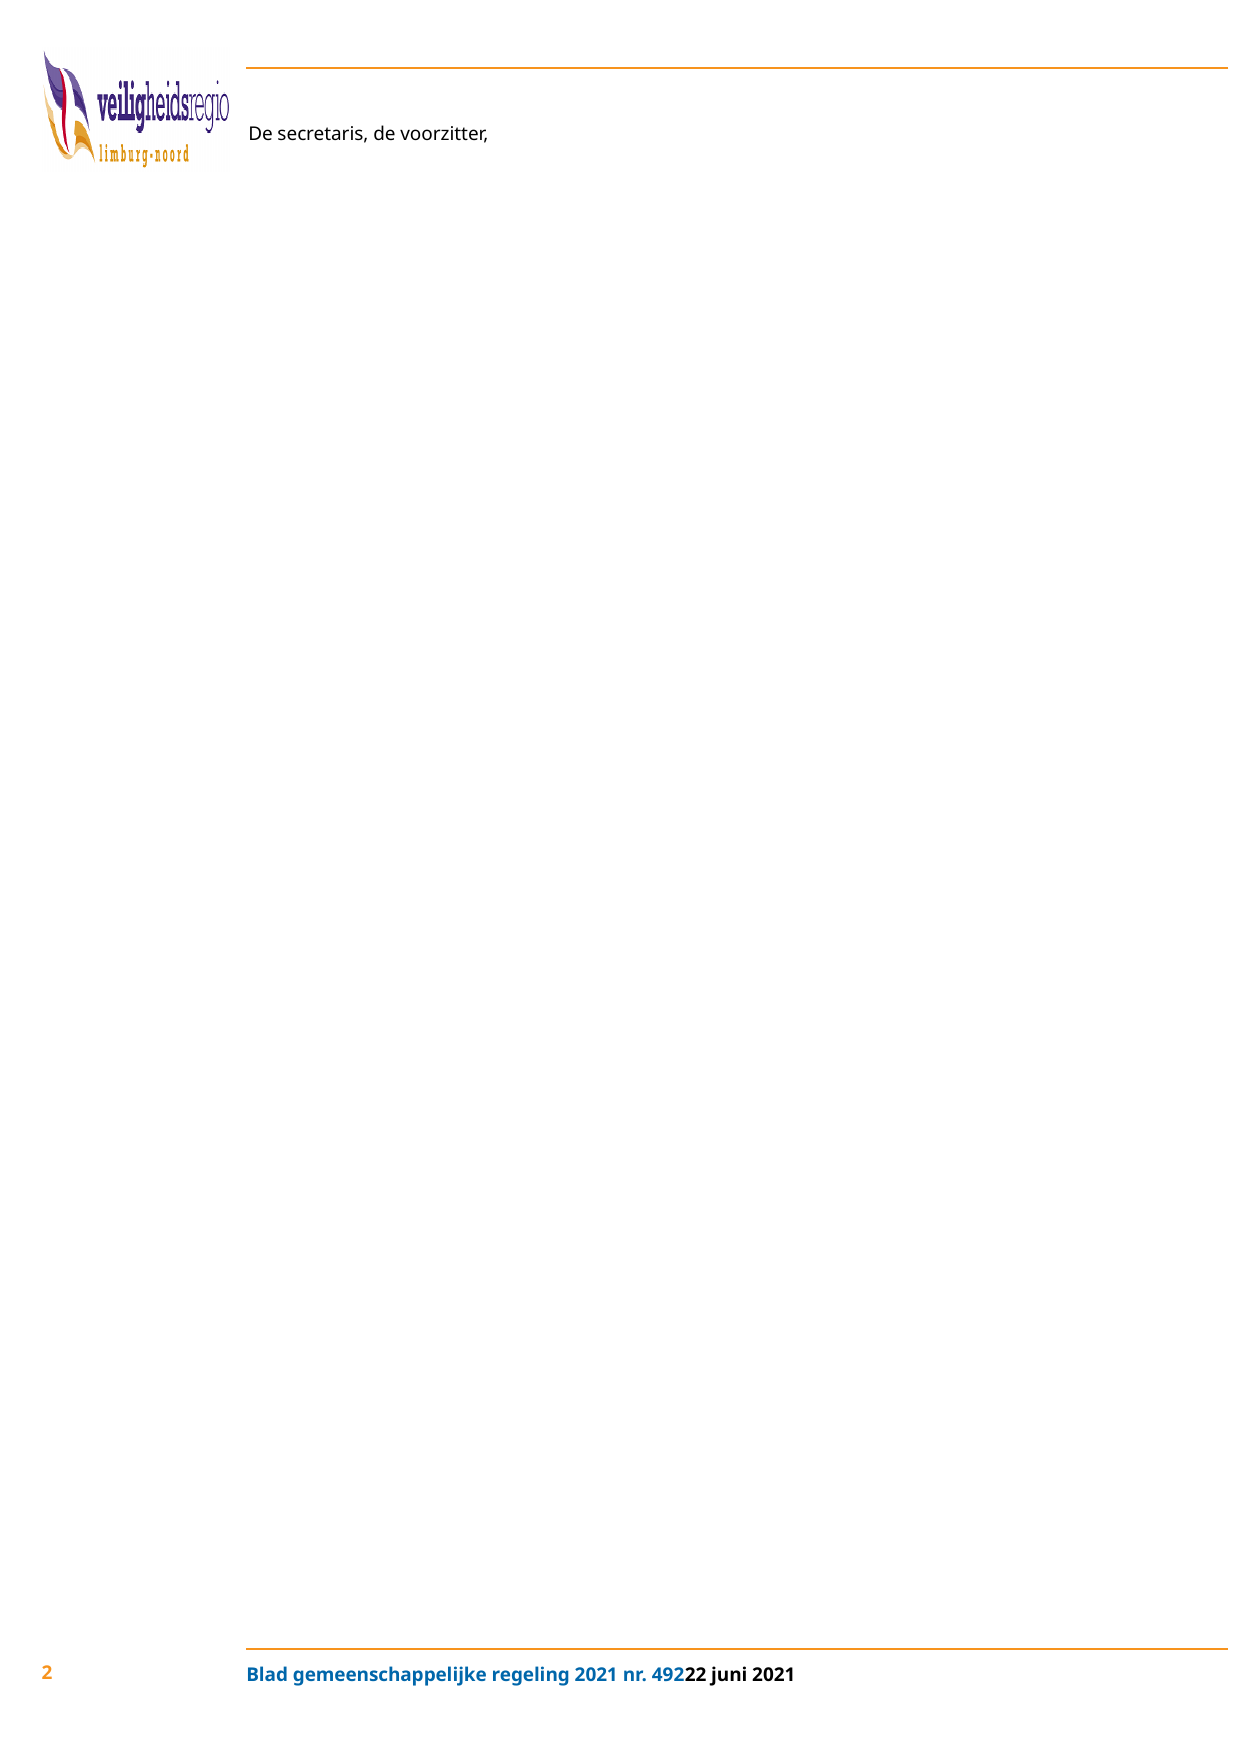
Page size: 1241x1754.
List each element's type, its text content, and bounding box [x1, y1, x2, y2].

text De secretaris, de voorzitter, [248, 121, 1152, 146]
picture [41, 47, 231, 172]
